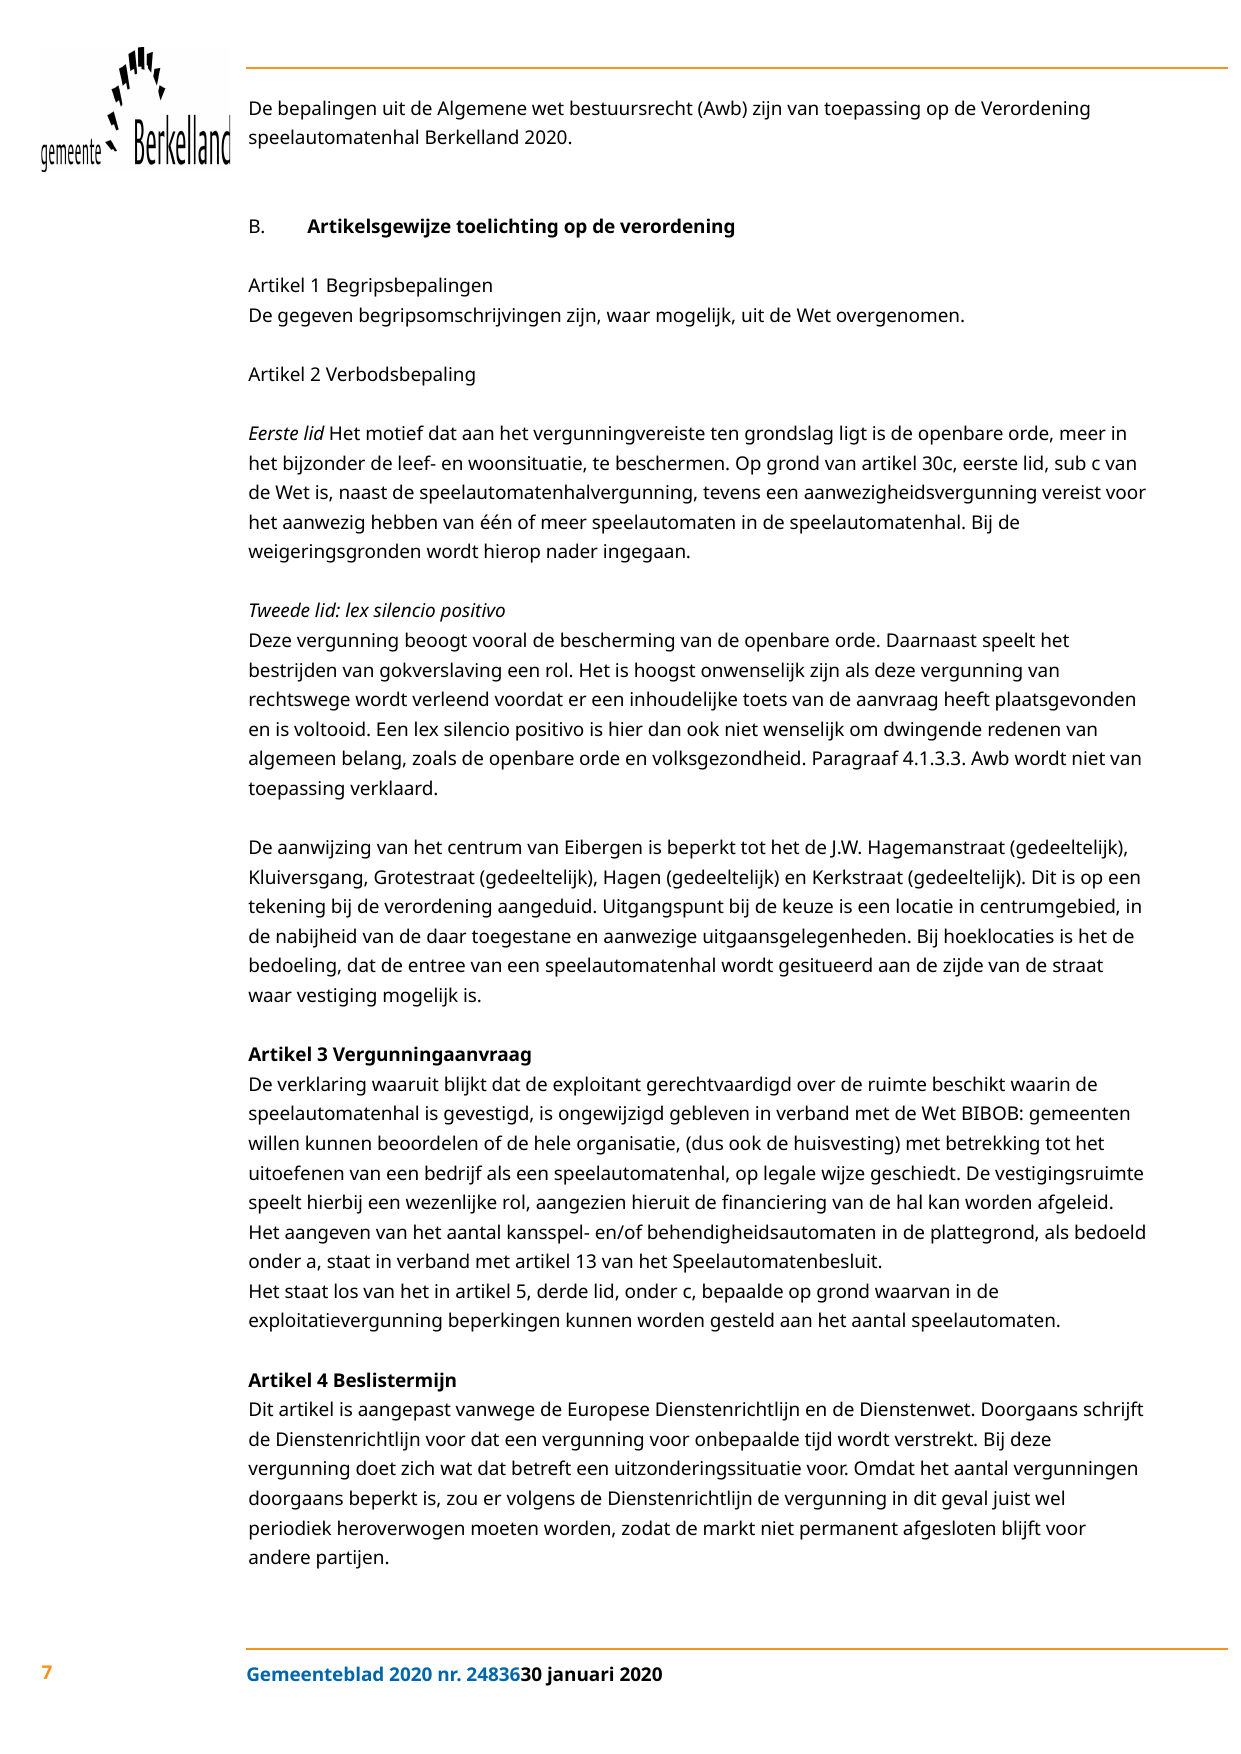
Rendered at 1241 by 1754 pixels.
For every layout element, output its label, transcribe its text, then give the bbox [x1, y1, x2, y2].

text Artikel 3 Vergunningaanvraag [248, 1041, 1152, 1067]
picture [41, 47, 231, 172]
text Tweede lid: lex silencio positivo [248, 598, 1152, 623]
text De verklaring waaruit blijkt dat de exploitant gerechtvaardigd over de ruimte beschikt waarin de speelautomatenhal is gevestigd, is ongewijzigd gebleven in verband met de Wet BIBOB: gemeenten willen kunnen beoordelen of de hele organisatie, (dus ook de huisvesting) met betrekking tot het uitoefenen van een bedrijf als een speelautomatenhal, op legale wijze geschiedt. De vestigingsruimte speelt hierbij een wezenlijke rol, aangezien hieruit de financiering van de hal kan worden afgeleid. [248, 1071, 1152, 1215]
text Het staat los van het in artikel 5, derde lid, onder c, bepaalde op grond waarvan in de exploitatievergunning beperkingen kunnen worden gesteld aan het aantal speelautomaten. [248, 1278, 1152, 1333]
text Deze vergunning beoogt vooral de bescherming van de openbare orde. Daarnaast speelt het bestrijden van gokverslaving een rol. Het is hoogst onwenselijk zijn als deze vergunning van rechtswege wordt verleend voordat er een inhoudelijke toets van de aanvraag heeft plaatsgevonden en is voltooid. Een lex silencio positivo is hier dan ook niet wenselijk om dwingende redenen van algemeen belang, zoals de openbare orde en volksgezondheid. Paragraaf 4.1.3.3. Awb wordt niet van toepassing verklaard. [248, 627, 1152, 801]
text Eerste lid Het motief dat aan het vergunningvereiste ten grondslag ligt is de openbare orde, meer in het bijzonder de leef- en woonsituatie, te beschermen. Op grond van artikel 30c, eerste lid, sub c van de Wet is, naast de speelautomatenhalvergunning, tevens een aanwezigheidsvergunning vereist voor het aanwezig hebben van één of meer speelautomaten in de speelautomatenhal. Bij de weigeringsgronden wordt hierop nader ingegaan. [248, 420, 1152, 564]
text Artikel 1 Begripsbepalingen [248, 272, 1152, 298]
text De aanwijzing van het centrum van Eibergen is beperkt tot het de J.W. Hagemanstraat (gedeeltelijk), Kluiversgang, Grotestraat (gedeeltelijk), Hagen (gedeeltelijk) en Kerkstraat (gedeeltelijk). Dit is op een tekening bij de verordening aangeduid. Uitgangspunt bij de keuze is een locatie in centrumgebied, in de nabijheid van de daar toegestane en aanwezige uitgaansgelegenheden. Bij hoeklocaties is het de bedoeling, dat de entree van een speelautomatenhal wordt gesitueerd aan de zijde van de straat waar vestiging mogelijk is. [248, 834, 1152, 1008]
text Het aangeven van het aantal kansspel- en/of behendigheidsautomaten in de plattegrond, als bedoeld onder a, staat in verband met artikel 13 van het Speelautomatenbesluit. [248, 1219, 1152, 1274]
text Artikel 2 Verbodsbepaling [248, 361, 1152, 387]
text Dit artikel is aangepast vanwege de Europese Dienstenrichtlijn en de Dienstenwet. Doorgaans schrijft de Dienstenrichtlijn voor dat een vergunning voor onbepaalde tijd wordt verstrekt. Bij deze vergunning doet zich wat dat betreft een uitzonderingssituatie voor. Omdat het aantal vergunningen doorgaans beperkt is, zou er volgens de Dienstenrichtlijn de vergunning in dit geval juist wel periodiek heroverwogen moeten worden, zodat de markt niet permanent afgesloten blijft voor andere partijen. [248, 1396, 1152, 1570]
text De gegeven begripsomschrijvingen zijn, waar mogelijk, uit de Wet overgenomen. [248, 302, 1152, 328]
list Artikelsgewijze toelichting op de verordening [248, 213, 1152, 239]
text De bepalingen uit de Algemene wet bestuursrecht (Awb) zijn van toepassing op de Verordening speelautomatenhal Berkelland 2020. [248, 95, 1152, 150]
text Artikel 4 Beslistermijn [248, 1367, 1152, 1393]
